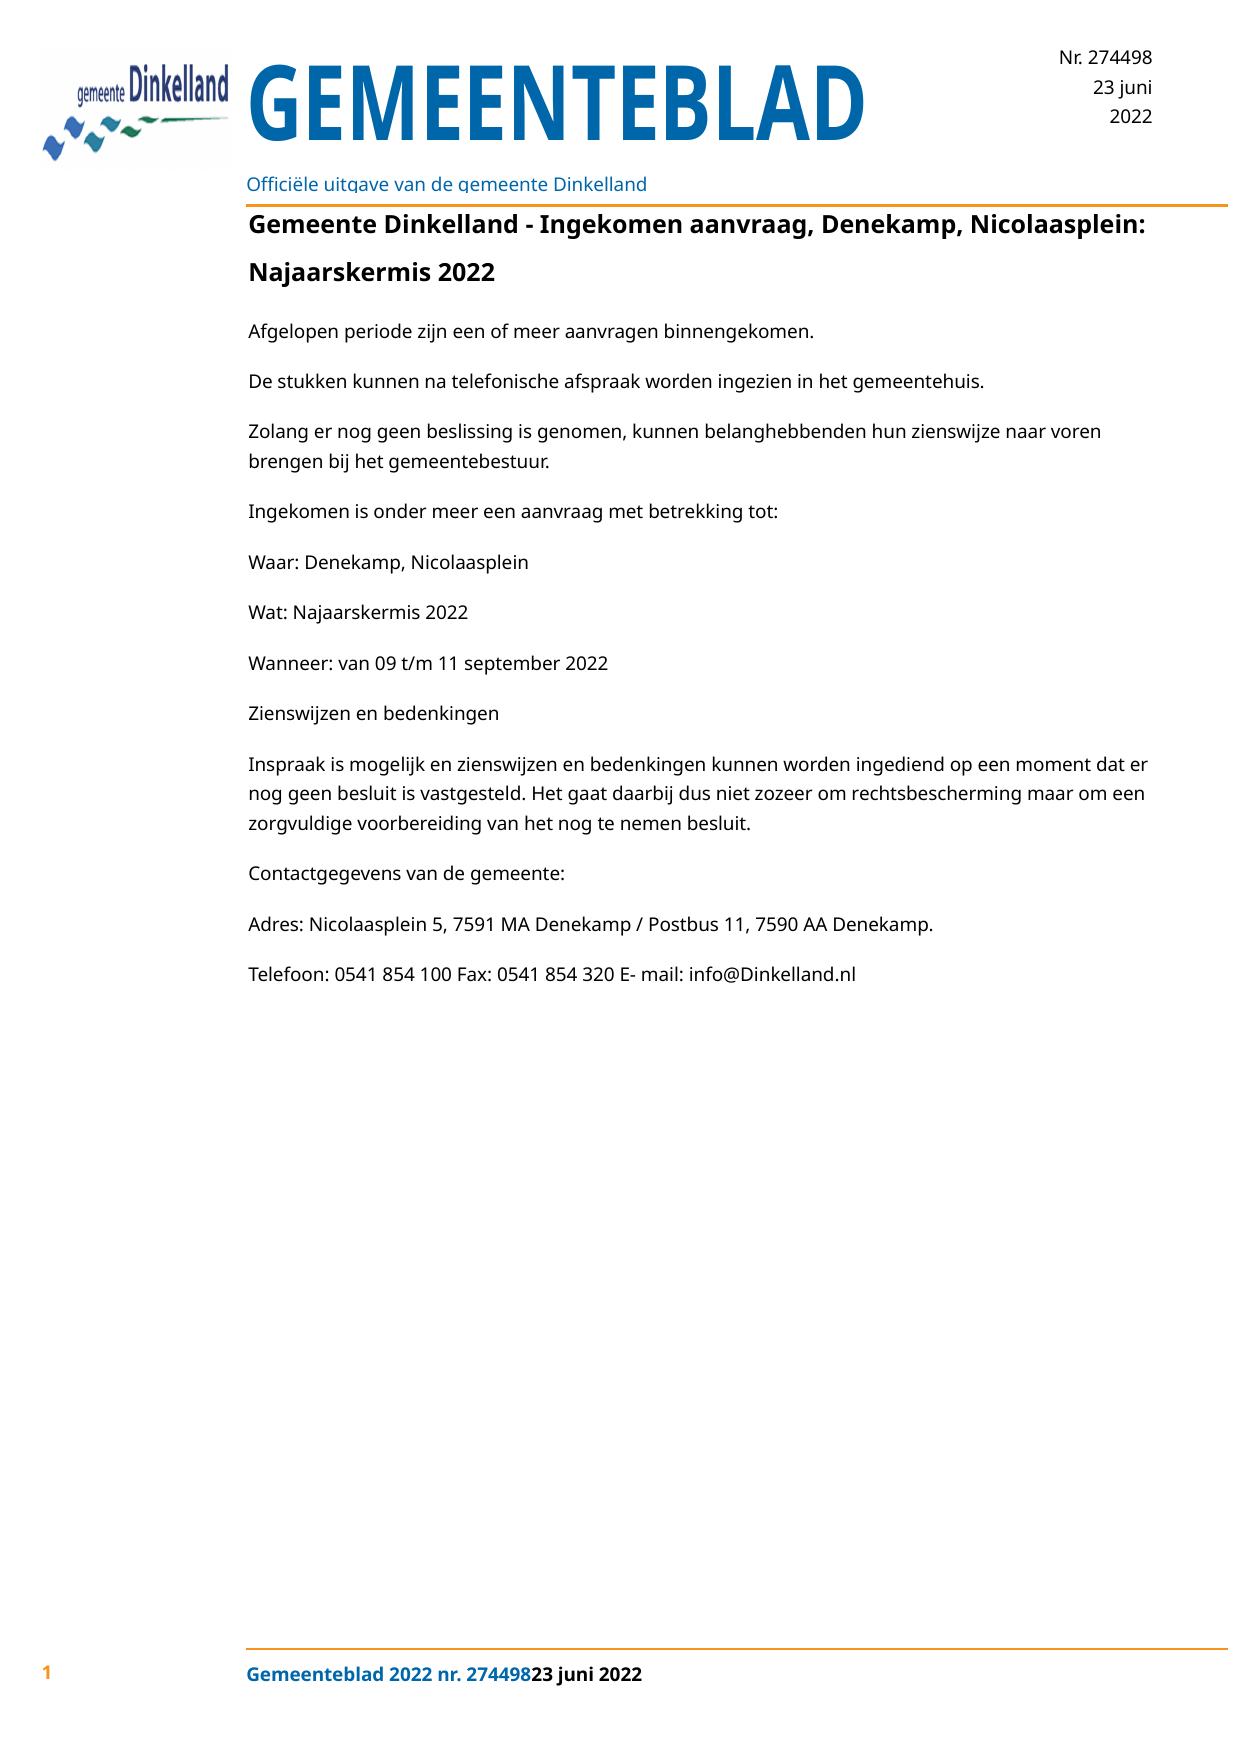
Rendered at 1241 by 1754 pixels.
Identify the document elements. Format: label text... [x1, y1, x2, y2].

text Telefoon: 0541 854 100 Fax: 0541 854 320 E- mail: info@Dinkelland.nl [248, 961, 1152, 987]
text Inspraak is mogelijk en zienswijzen en bedenkingen kunnen worden ingediend op een moment dat er nog geen besluit is vastgesteld. Het gaat daarbij dus niet zozeer om rechtsbescherming maar om een zorgvuldige voorbereiding van het nog te nemen besluit. [248, 751, 1152, 836]
text Gemeente Dinkelland - Ingekomen aanvraag, Denekamp, Nicolaasplein: Najaarskermis 2022 [248, 207, 1152, 288]
picture [41, 47, 231, 172]
text Afgelopen periode zijn een of meer aanvragen binnengekomen. [248, 318, 1152, 344]
text Wat: Najaarskermis 2022 [248, 599, 1152, 625]
text Ingekomen is onder meer een aanvraag met betrekking tot: [248, 499, 1152, 524]
text Zienswijzen en bedenkingen [248, 700, 1152, 726]
text De stukken kunnen na telefonische afspraak worden ingezien in het gemeentehuis. [248, 368, 1152, 394]
text Contactgegevens van de gemeente: [248, 860, 1152, 886]
text Zolang er nog geen beslissing is genomen, kunnen belanghebbenden hun zienswijze naar voren brengen bij het gemeentebestuur. [248, 419, 1152, 474]
text Adres: Nicolaasplein 5, 7591 MA Denekamp / Postbus 11, 7590 AA Denekamp. [248, 911, 1152, 937]
text Waar: Denekamp, Nicolaasplein [248, 549, 1152, 575]
text Wanneer: van 09 t/m 11 september 2022 [248, 650, 1152, 676]
